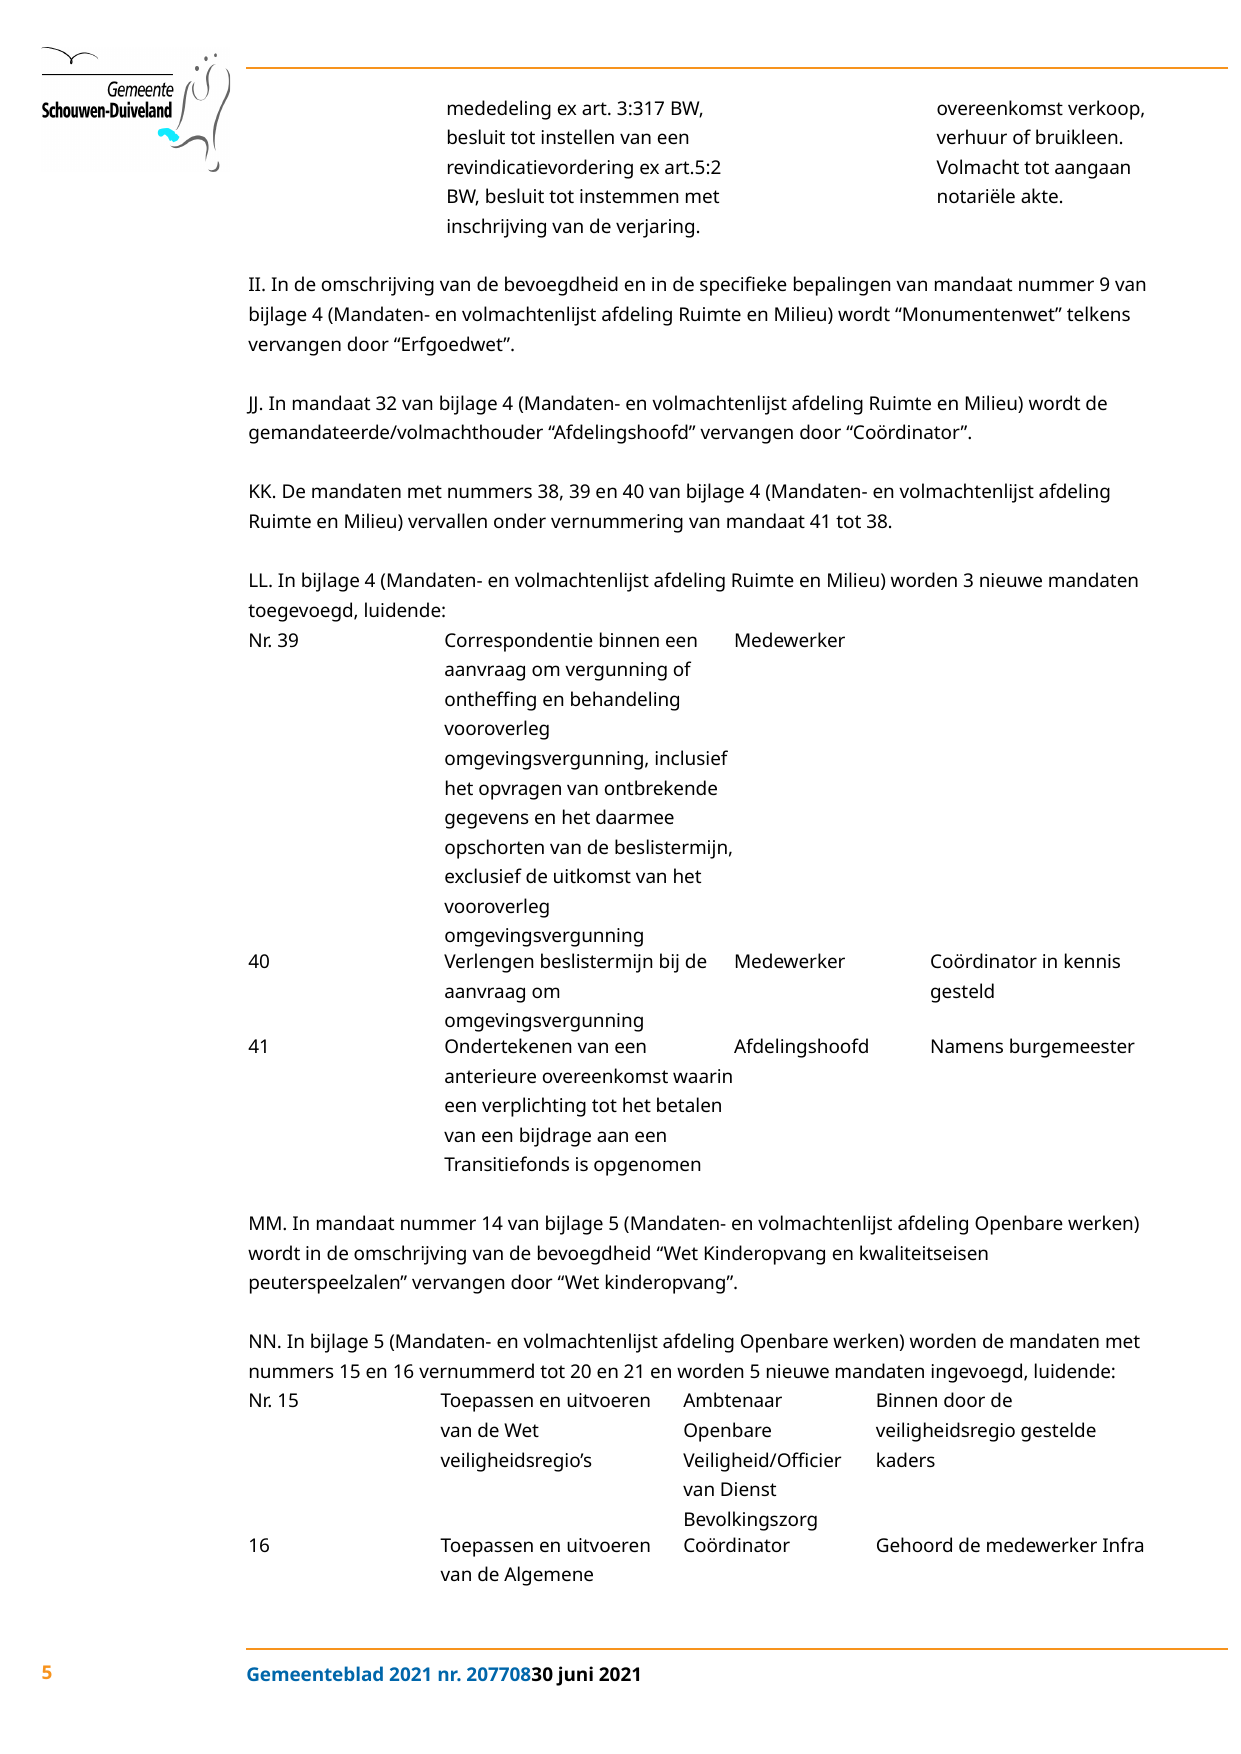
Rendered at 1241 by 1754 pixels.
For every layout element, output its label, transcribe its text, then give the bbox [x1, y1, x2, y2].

table_header Binnen door de veiligheidsregio gestelde kaders [876, 1388, 1152, 1532]
table_cell Gehoord de medewerker Infra [876, 1532, 1152, 1587]
table_header [930, 627, 1152, 948]
table_header mededeling ex art. 3:317 BW, besluit tot instellen van een revindicatievordering ex art.5:2 BW, besluit tot instemmen met inschrijving van de verjaring. [446, 95, 730, 239]
table_header overeenkomst verkoop, verhuur of bruikleen. Volmacht tot aangaan notariële akte. [936, 95, 1152, 239]
table_cell Ondertekenen van een anterieure overeenkomst waarin een verplichting tot het betalen van een bijdrage aan een Transitiefonds is opgenomen [444, 1033, 734, 1177]
text II. In de omschrijving van de bevoegdheid en in de specifieke bepalingen van mandaat nummer 9 van bijlage 4 (Mandaten- en volmachtenlijst afdeling Ruimte en Milieu) wordt “Monumentenwet” telkens vervangen door “Erfgoedwet”. [248, 272, 1152, 357]
table_cell Verlengen beslistermijn bij de aanvraag om omgevingsvergunning [444, 948, 734, 1033]
table_cell Namens burgemeester [930, 1033, 1152, 1177]
table_header Toepassen en uitvoeren van de Wet veiligheidsregio’s [440, 1388, 683, 1532]
text KK. De mandaten met nummers 38, 39 en 40 van bijlage 4 (Mandaten- en volmachtenlijst afdeling Ruimte en Milieu) vervallen onder vernummering van mandaat 41 tot 38. [248, 479, 1152, 534]
table_header [730, 95, 936, 239]
table_cell Toepassen en uitvoeren van de Algemene [440, 1532, 683, 1587]
picture [41, 47, 231, 172]
table_cell Coördinator in kennis gesteld [930, 948, 1152, 1033]
table_cell Medewerker [734, 948, 930, 1033]
text LL. In bijlage 4 (Mandaten- en volmachtenlijst afdeling Ruimte en Milieu) worden 3 nieuwe mandaten toegevoegd, luidende: [248, 567, 1152, 623]
table_cell 40 [248, 948, 444, 1033]
table_header Nr. 15 [248, 1388, 440, 1532]
table_cell Coördinator [683, 1532, 876, 1587]
text MM. In mandaat nummer 14 van bijlage 5 (Mandaten- en volmachtenlijst afdeling Openbare werken) wordt in de omschrijving van de bevoegdheid “Wet Kinderopvang en kwaliteitseisen peuterspeelzalen” vervangen door “Wet kinderopvang”. [248, 1210, 1152, 1295]
table_cell 41 [248, 1033, 444, 1177]
table_header Ambtenaar Openbare Veiligheid/Officier van Dienst Bevolkingszorg [683, 1388, 876, 1532]
text JJ. In mandaat 32 van bijlage 4 (Mandaten- en volmachtenlijst afdeling Ruimte en Milieu) wordt de gemandateerde/volmachthouder “Afdelingshoofd” vervangen door “Coördinator”. [248, 390, 1152, 445]
table_header Correspondentie binnen een aanvraag om vergunning of ontheffing en behandeling vooroverleg omgevingsvergunning, inclusief het opvragen van ontbrekende gegevens en het daarmee opschorten van de beslistermijn, exclusief de uitkomst van het vooroverleg omgevingsvergunning [444, 627, 734, 948]
table_cell Afdelingshoofd [734, 1033, 930, 1177]
table_header Nr. 39 [248, 627, 444, 948]
text NN. In bijlage 5 (Mandaten- en volmachtenlijst afdeling Openbare werken) worden de mandaten met nummers 15 en 16 vernummerd tot 20 en 21 en worden 5 nieuwe mandaten ingevoegd, luidende: [248, 1328, 1152, 1384]
table_cell 16 [248, 1532, 440, 1587]
table_header [248, 95, 446, 239]
table_header Medewerker [734, 627, 930, 948]
